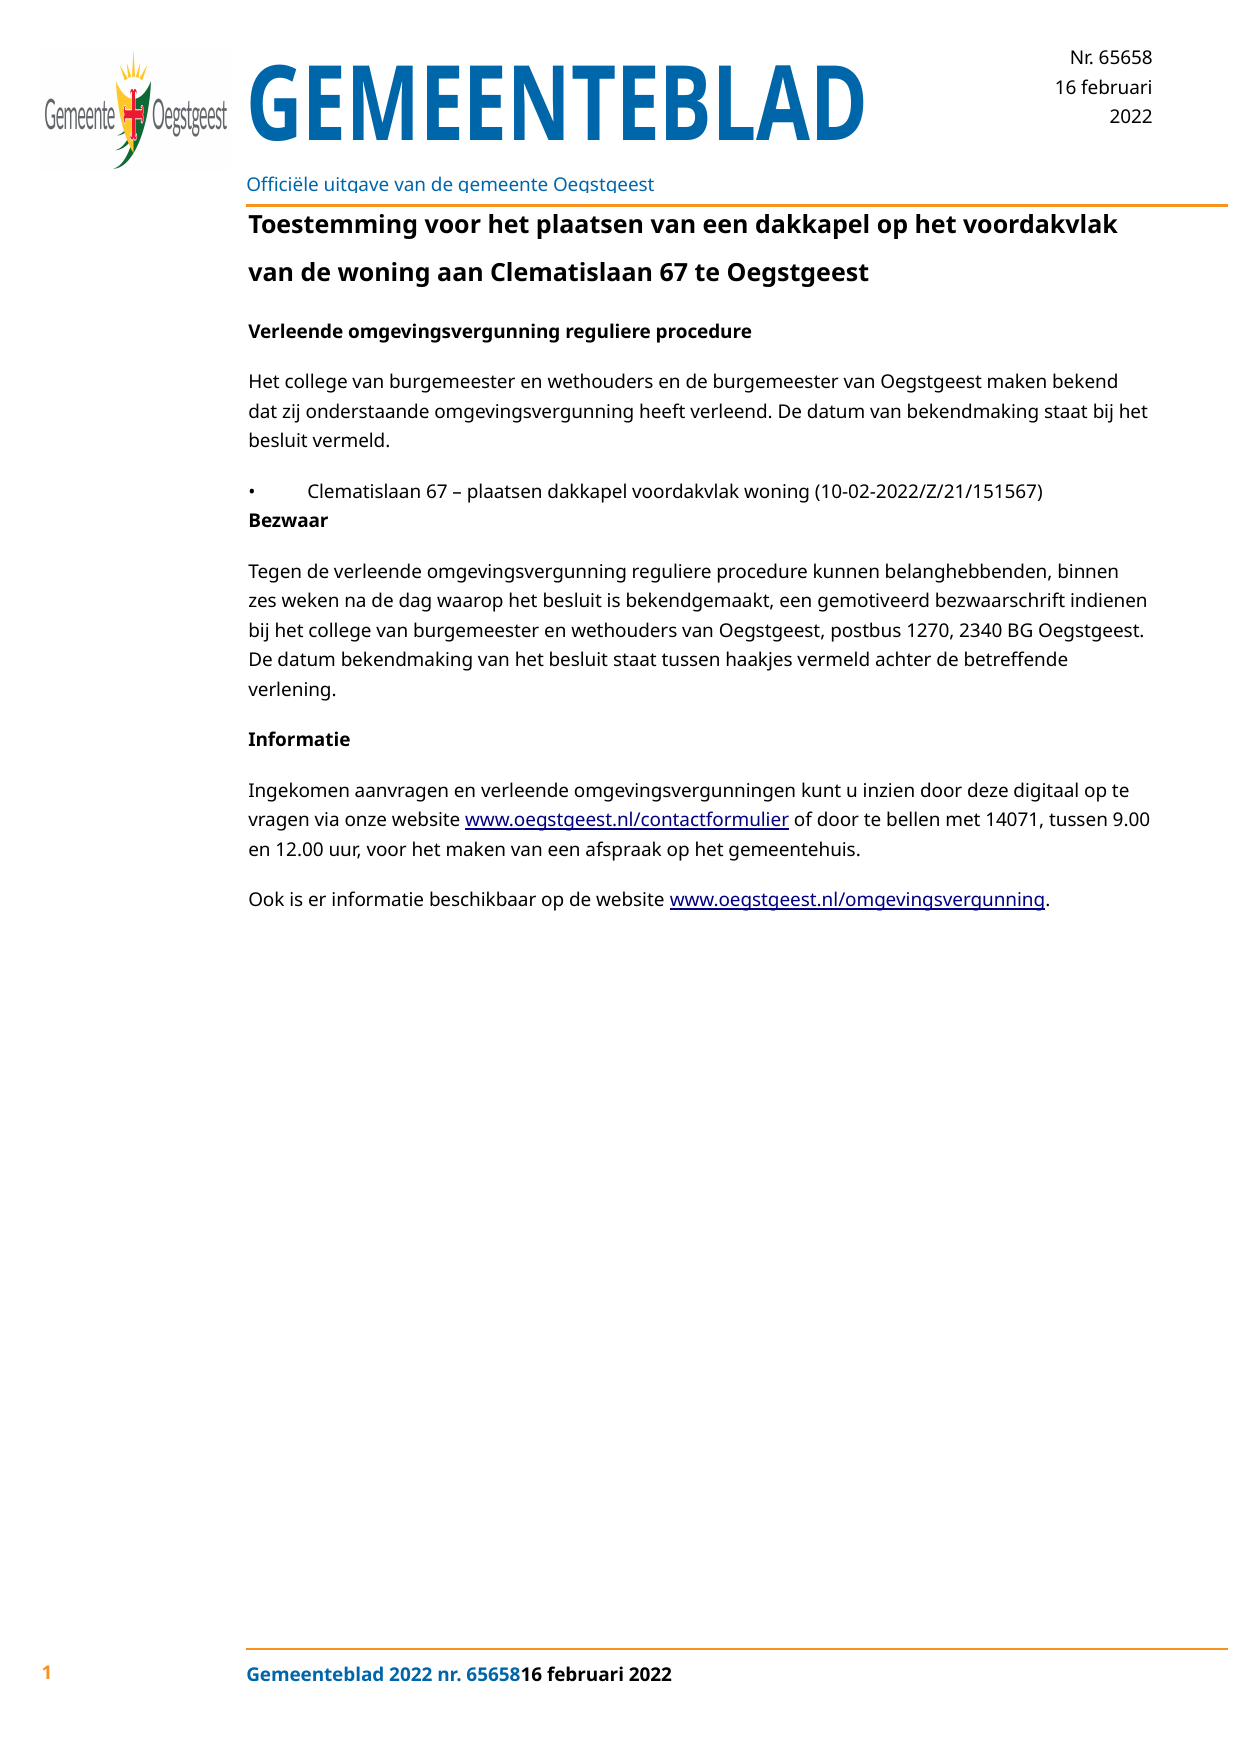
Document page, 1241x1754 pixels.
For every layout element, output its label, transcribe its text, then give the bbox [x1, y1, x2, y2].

text Toestemming voor het plaatsen van een dakkapel op het voordakvlak van de woning aan Clematislaan 67 te Oegstgeest [248, 207, 1152, 288]
text Tegen de verleende omgevingsvergunning reguliere procedure kunnen belanghebbenden, binnen zes weken na de dag waarop het besluit is bekendgemaakt, een gemotiveerd bezwaarschrift indienen bij het college van burgemeester en wethouders van Oegstgeest, postbus 1270, 2340 BG Oegstgeest. De datum bekendmaking van het besluit staat tussen haakjes vermeld achter de betreffende verlening. [248, 558, 1152, 702]
picture [41, 47, 231, 172]
text Ingekomen aanvragen en verleende omgevingsvergunningen kunt u inzien door deze digitaal op te vragen via onze website www.oegstgeest.nl/contactformulier of door te bellen met 14071, tussen 9.00 en 12.00 uur, voor het maken van een afspraak op het gemeentehuis. [248, 777, 1152, 862]
list Clematislaan 67 – plaatsen dakkapel voordakvlak woning (10-02-2022/Z/21/151567) [248, 478, 1152, 504]
text Bezwaar [248, 507, 1152, 533]
text Het college van burgemeester en wethouders en de burgemeester van Oegstgeest maken bekend dat zij onderstaande omgevingsvergunning heeft verleend. De datum van bekendmaking staat bij het besluit vermeld. [248, 368, 1152, 453]
text Informatie [248, 727, 1152, 752]
text Verleende omgevingsvergunning reguliere procedure [248, 318, 1152, 344]
text Ook is er informatie beschikbaar op de website www.oegstgeest.nl/omgevingsvergunning. [248, 887, 1152, 912]
